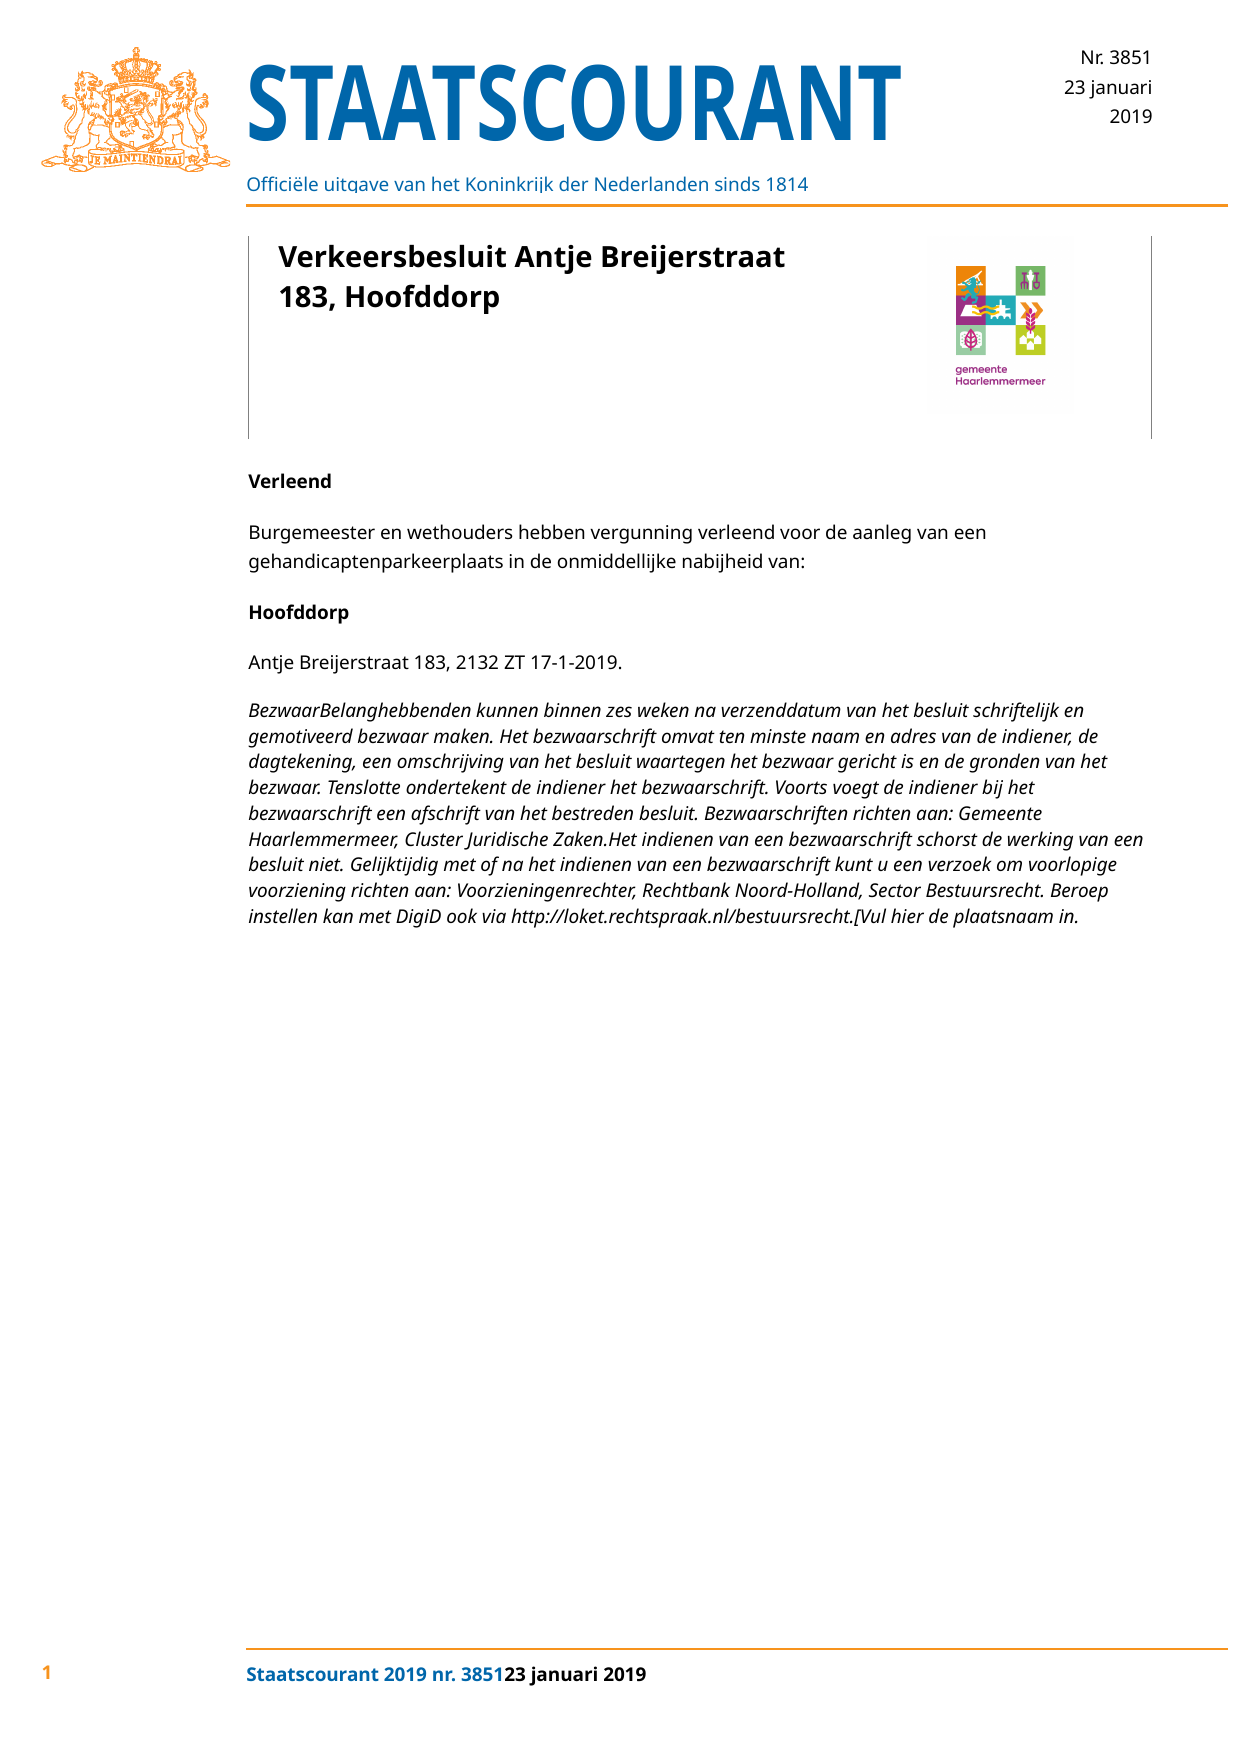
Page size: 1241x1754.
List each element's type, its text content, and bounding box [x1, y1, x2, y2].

table_header [1075, 236, 1151, 413]
text BezwaarBelanghebbenden kunnen binnen zes weken na verzenddatum van het besluit schriftelijk en gemotiveerd bezwaar maken. Het bezwaarschrift omvat ten minste naam en adres van de indiener, de dagtekening, een omschrijving van het besluit waartegen het bezwaar gericht is en de gronden van het bezwaar. Tenslotte ondertekent de indiener het bezwaarschrift. Voorts voegt de indiener bij het bezwaarschrift een afschrift van het bestreden besluit. Bezwaarschriften richten aan: Gemeente Haarlemmermeer, Cluster Juridische Zaken.Het indienen van een bezwaarschrift schorst de werking van een besluit niet. Gelijktijdig met of na het indienen van een bezwaarschrift kunt u een verzoek om voorlopige voorziening richten aan: Voorzieningenrechter, Rechtbank Noord-Holland, Sector Bestuursrecht. Beroep instellen kan met DigiD ook via http://loket.rechtspraak.nl/bestuursrecht.[Vul hier de plaatsnaam in. [248, 697, 1152, 929]
picture [926, 236, 1075, 414]
picture [41, 47, 231, 172]
table_header [850, 414, 1151, 439]
text Hoofddorp [248, 599, 1152, 625]
table_header [850, 236, 926, 413]
text Verleend [248, 469, 1152, 494]
table_header Verkeersbesluit Antje Breijerstraat 183, Hoofddorp [249, 236, 850, 439]
text Antje Breijerstraat 183, 2132 ZT 17-1-2019. [248, 649, 1152, 675]
text Burgemeester en wethouders hebben vergunning verleend voor de aanleg van een gehandicaptenparkeerplaats in de onmiddellijke nabijheid van: [248, 519, 1152, 574]
